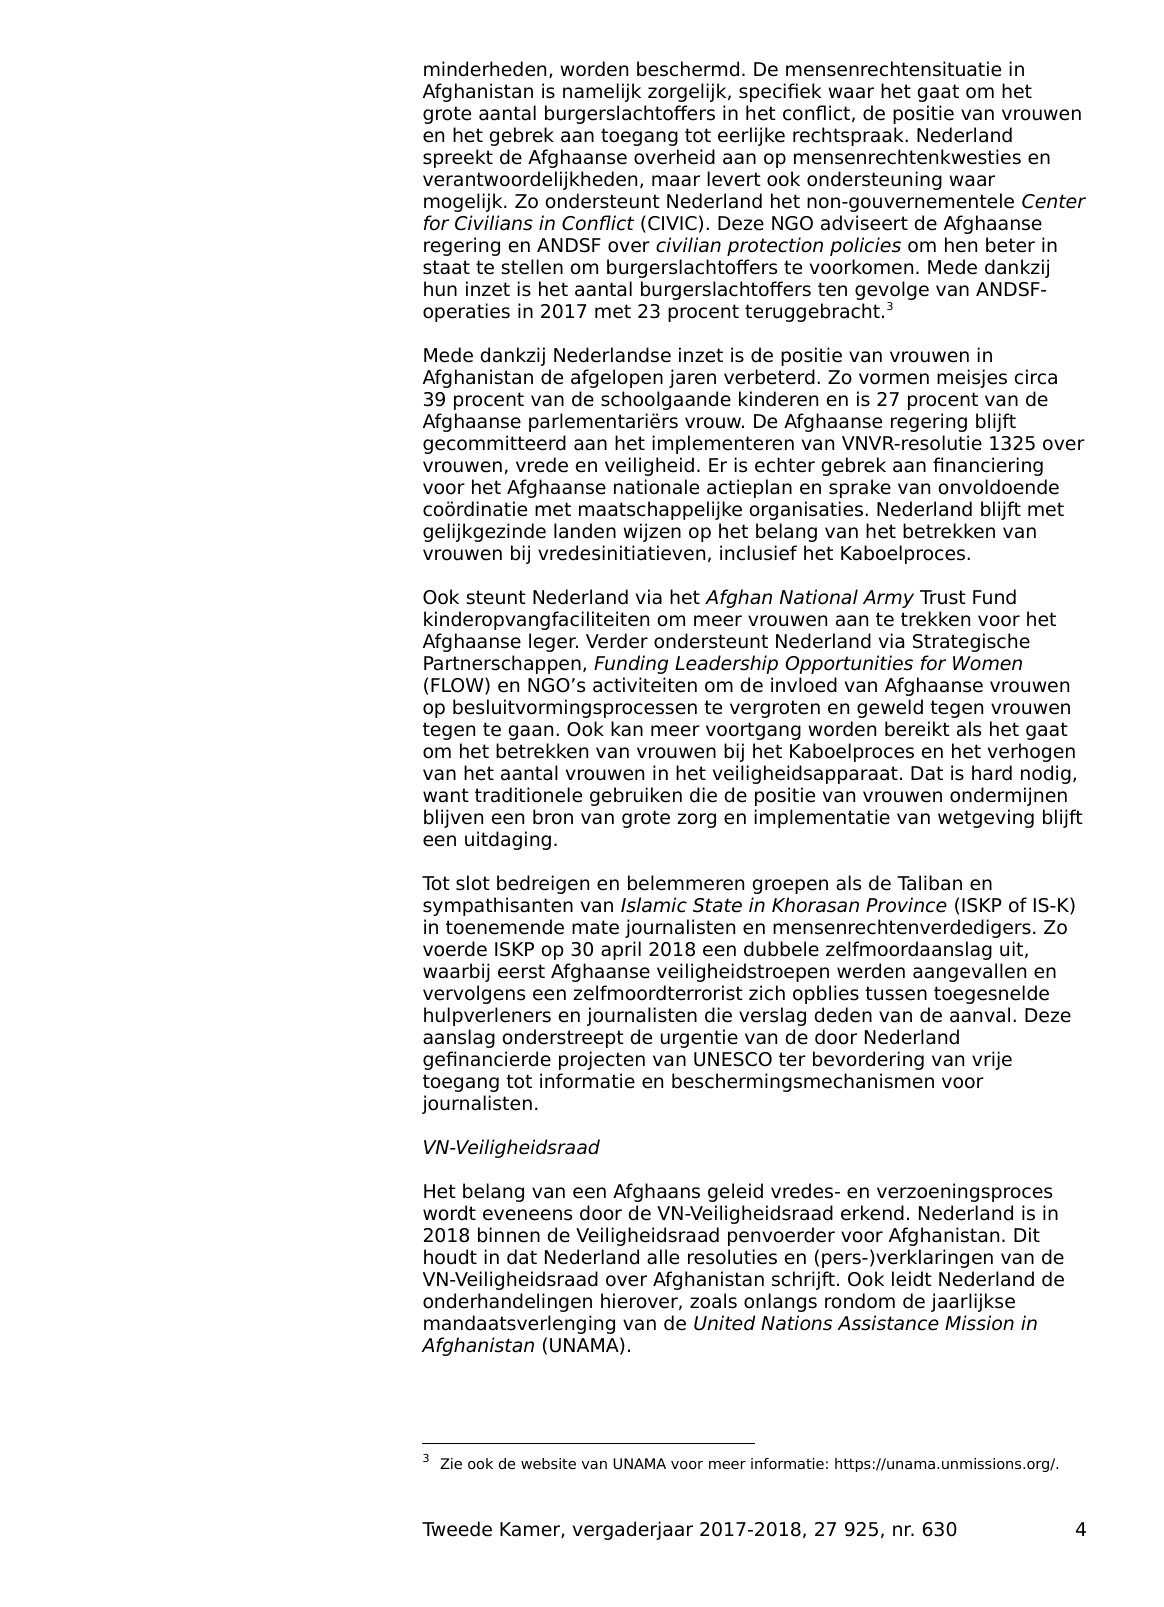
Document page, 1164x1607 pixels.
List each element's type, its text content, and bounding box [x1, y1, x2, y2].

subtitle VN-Veiligheidsraad [422, 1137, 1087, 1159]
text Zie ook de website van UNAMA voor meer informatie: https://unama.unmissions.org/. [422, 1452, 1087, 1474]
text Tot slot bedreigen en belemmeren groepen als de Taliban en sympathisanten van Islamic State in Khorasan Province (ISKP of IS-K) in toenemende mate journalisten en mensenrechtenverdedigers. Zo voerde ISKP op 30 april 2018 een dubbele zelfmoordaanslag uit, waarbij eerst Afghaanse veiligheidstroepen werden aangevallen en vervolgens een zelfmoordterrorist zich opblies tussen toegesnelde hulpverleners en journalisten die verslag deden van de aanval. Deze aanslag onderstreept de urgentie van de door Nederland gefinancierde projecten van UNESCO ter bevordering van vrije toegang tot informatie en beschermingsmechanismen voor journalisten. [422, 873, 1087, 1115]
text Het belang van een Afghaans geleid vredes- en verzoeningsproces wordt eveneens door de VN-Veiligheidsraad erkend. Nederland is in 2018 binnen de Veiligheidsraad penvoerder voor Afghanistan. Dit houdt in dat Nederland alle resoluties en (pers-)verklaringen van de VN-Veiligheidsraad over Afghanistan schrijft. Ook leidt Nederland de onderhandelingen hierover, zoals onlangs rondom de jaarlijkse mandaatsverlenging van de United Nations Assistance Mission in Afghanistan (UNAMA). [422, 1181, 1087, 1357]
text minderheden, worden beschermd. De mensenrechtensituatie in Afghanistan is namelijk zorgelijk, specifiek waar het gaat om het grote aantal burgerslachtoffers in het conflict, de positie van vrouwen en het gebrek aan toegang tot eerlijke rechtspraak. Nederland spreekt de Afghaanse overheid aan op mensenrechtenkwesties en verantwoordelijkheden, maar levert ook ondersteuning waar mogelijk. Zo ondersteunt Nederland het non-gouvernementele Center for Civilians in Conflict (CIVIC). Deze NGO adviseert de Afghaanse regering en ANDSF over civilian protection policies om hen beter in staat te stellen om burgerslachtoffers te voorkomen. Mede dankzij hun inzet is het aantal burgerslachtoffers ten gevolge van ANDSF-operaties in 2017 met 23 procent teruggebracht. [422, 59, 1087, 323]
text Ook steunt Nederland via het Afghan National Army Trust Fund kinderopvangfaciliteiten om meer vrouwen aan te trekken voor het Afghaanse leger. Verder ondersteunt Nederland via Strategische Partnerschappen, Funding Leadership Opportunities for Women (FLOW) en NGO’s activiteiten om de invloed van Afghaanse vrouwen op besluitvormingsprocessen te vergroten en geweld tegen vrouwen tegen te gaan. Ook kan meer voortgang worden bereikt als het gaat om het betrekken van vrouwen bij het Kaboelproces en het verhogen van het aantal vrouwen in het veiligheidsapparaat. Dat is hard nodig, want traditionele gebruiken die de positie van vrouwen ondermijnen blijven een bron van grote zorg en implementatie van wetgeving blijft een uitdaging. [422, 587, 1087, 851]
text Mede dankzij Nederlandse inzet is de positie van vrouwen in Afghanistan de afgelopen jaren verbeterd. Zo vormen meisjes circa 39 procent van de schoolgaande kinderen en is 27 procent van de Afghaanse parlementariërs vrouw. De Afghaanse regering blijft gecommitteerd aan het implementeren van VNVR-resolutie 1325 over vrouwen, vrede en veiligheid. Er is echter gebrek aan financiering voor het Afghaanse nationale actieplan en sprake van onvoldoende coördinatie met maatschappelijke organisaties. Nederland blijft met gelijkgezinde landen wijzen op het belang van het betrekken van vrouwen bij vredesinitiatieven, inclusief het Kaboelproces. [422, 345, 1087, 565]
